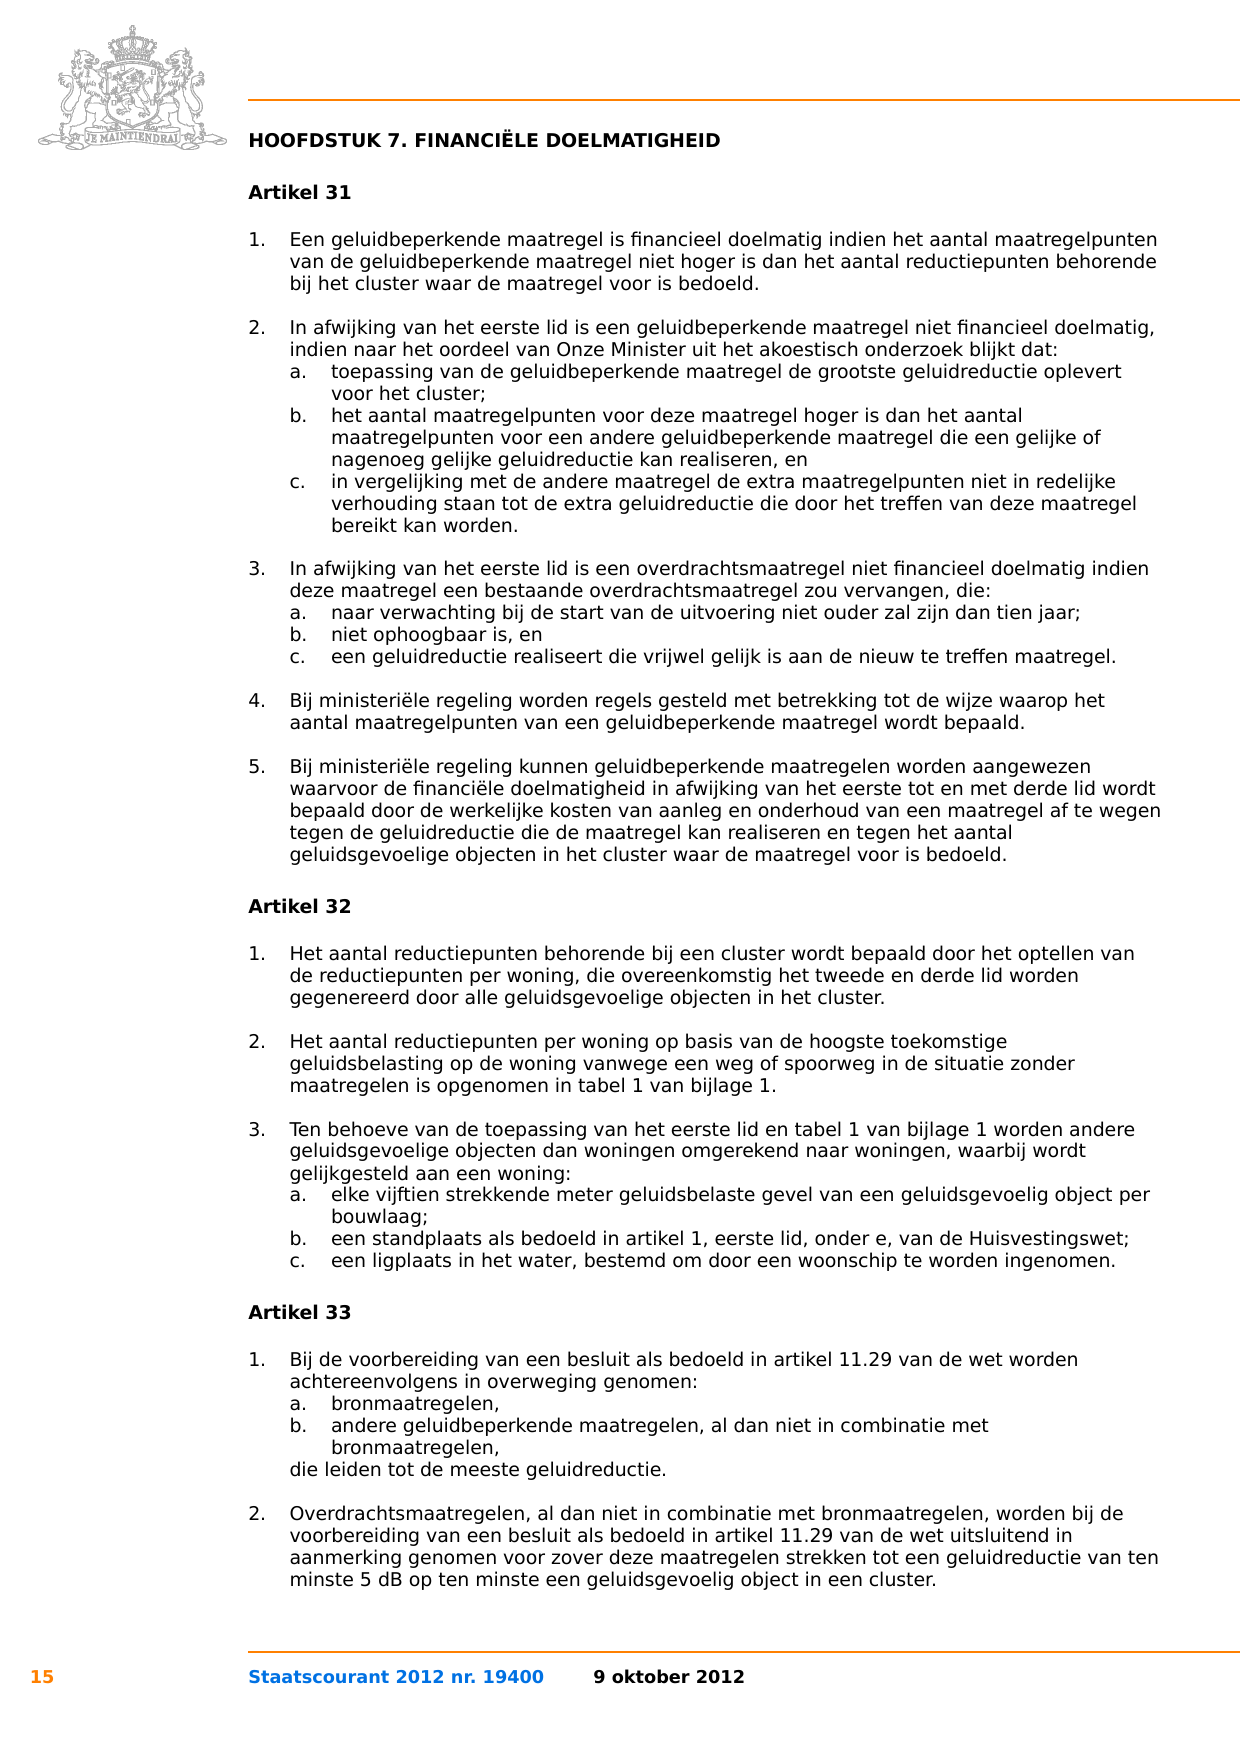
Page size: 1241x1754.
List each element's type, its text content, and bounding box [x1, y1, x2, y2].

text b. andere geluidbeperkende maatregelen, al dan niet in combinatie met bronmaatregelen, [289, 1415, 1163, 1459]
text 2. In afwijking van het eerste lid is een geluidbeperkende maatregel niet financieel doelmatig, indien naar het oordeel van Onze Minister uit het akoestisch onderzoek blijkt dat: [248, 317, 1163, 361]
text a. toepassing van de geluidbeperkende maatregel de grootste geluidreductie oplevert voor het cluster; [289, 361, 1163, 404]
text die leiden tot de meeste geluidreductie. [289, 1459, 1163, 1481]
text b. het aantal maatregelpunten voor deze maatregel hoger is dan het aantal maatregelpunten voor een andere geluidbeperkende maatregel die een gelijke of nagenoeg gelijke geluidreductie kan realiseren, en [289, 404, 1163, 471]
text c. in vergelijking met de andere maatregel de extra maatregelpunten niet in redelijke verhouding staan tot de extra geluidreductie die door het treffen van deze maatregel bereikt kan worden. [289, 471, 1163, 536]
text 3. In afwijking van het eerste lid is een overdrachtsmaatregel niet financieel doelmatig indien deze maatregel een bestaande overdrachtsmaatregel zou vervangen, die: [248, 558, 1163, 602]
text 2. Het aantal reductiepunten per woning op basis van de hoogste toekomstige geluidsbelasting op de woning vanwege een weg of spoorweg in de situatie zonder maatregelen is opgenomen in tabel 1 van bijlage 1. [248, 1031, 1163, 1097]
subtitle HOOFDSTUK 7. FINANCIËLE DOELMATIGHEID [248, 130, 1163, 152]
subtitle Artikel 31 [248, 182, 1163, 204]
text b. een standplaats als bedoeld in artikel 1, eerste lid, onder e, van de Huisvestingswet; [289, 1228, 1163, 1250]
picture [38, 25, 227, 150]
text 2. Overdrachtsmaatregelen, al dan niet in combinatie met bronmaatregelen, worden bij de voorbereiding van een besluit als bedoeld in artikel 11.29 van de wet uitsluitend in aanmerking genomen voor zover deze maatregelen strekken tot een geluidreductie van ten minste 5 dB op ten minste een geluidsgevoelig object in een cluster. [248, 1503, 1163, 1591]
text 1. Bij de voorbereiding van een besluit als bedoeld in artikel 11.29 van de wet worden achtereenvolgens in overweging genomen: [248, 1349, 1163, 1393]
text c. een ligplaats in het water, bestemd om door een woonschip te worden ingenomen. [289, 1250, 1163, 1272]
text a. elke vijftien strekkende meter geluidsbelaste gevel van een geluidsgevoelig object per bouwlaag; [289, 1184, 1163, 1228]
text 5. Bij ministeriële regeling kunnen geluidbeperkende maatregelen worden aangewezen waarvoor de financiële doelmatigheid in afwijking van het eerste tot en met derde lid wordt bepaald door de werkelijke kosten van aanleg en onderhoud van een maatregel af te wegen tegen de geluidreductie die de maatregel kan realiseren en tegen het aantal geluidsgevoelige objecten in het cluster waar de maatregel voor is bedoeld. [248, 756, 1163, 866]
text a. naar verwachting bij de start van de uitvoering niet ouder zal zijn dan tien jaar; [289, 602, 1163, 624]
text c. een geluidreductie realiseert die vrijwel gelijk is aan de nieuw te treffen maatregel. [289, 646, 1163, 668]
text 1. Het aantal reductiepunten behorende bij een cluster wordt bepaald door het optellen van de reductiepunten per woning, die overeenkomstig het tweede en derde lid worden gegenereerd door alle geluidsgevoelige objecten in het cluster. [248, 943, 1163, 1009]
text 4. Bij ministeriële regeling worden regels gesteld met betrekking tot de wijze waarop het aantal maatregelpunten van een geluidbeperkende maatregel wordt bepaald. [248, 690, 1163, 734]
text 3. Ten behoeve van de toepassing van het eerste lid en tabel 1 van bijlage 1 worden andere geluidsgevoelige objecten dan woningen omgerekend naar woningen, waarbij wordt gelijkgesteld aan een woning: [248, 1118, 1163, 1184]
text a. bronmaatregelen, [289, 1393, 1163, 1415]
text 1. Een geluidbeperkende maatregel is financieel doelmatig indien het aantal maatregelpunten van de geluidbeperkende maatregel niet hoger is dan het aantal reductiepunten behorende bij het cluster waar de maatregel voor is bedoeld. [248, 229, 1163, 295]
subtitle Artikel 33 [248, 1302, 1163, 1324]
subtitle Artikel 32 [248, 896, 1163, 918]
text b. niet ophoogbaar is, en [289, 624, 1163, 646]
